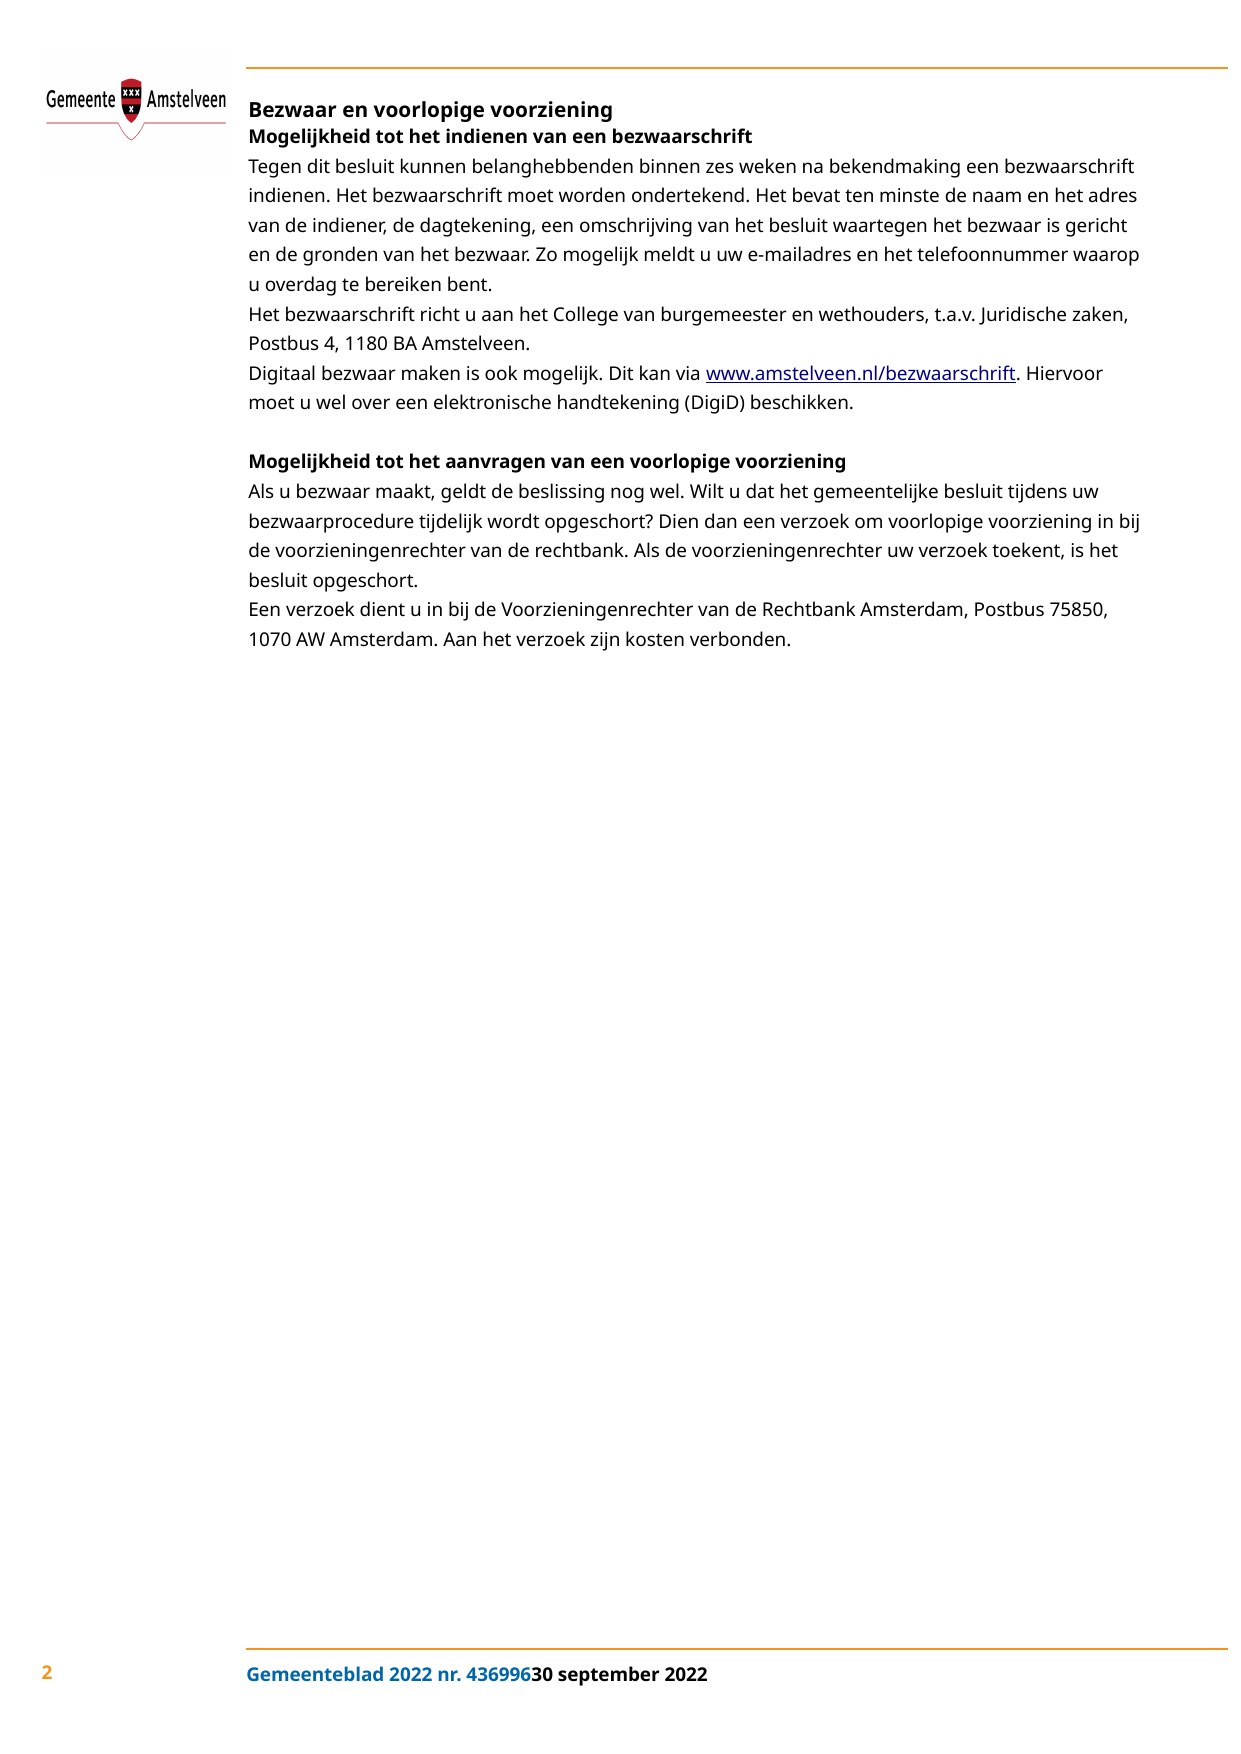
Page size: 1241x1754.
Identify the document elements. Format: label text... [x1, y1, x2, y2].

text Bezwaar en voorlopige voorziening [248, 95, 1152, 123]
text Een verzoek dient u in bij de Voorzieningenrechter van de Rechtbank Amsterdam, Postbus 75850, 1070 AW Amsterdam. Aan het verzoek zijn kosten verbonden. [248, 597, 1152, 652]
text Mogelijkheid tot het aanvragen van een voorlopige voorziening [248, 449, 1152, 474]
text Digitaal bezwaar maken is ook mogelijk. Dit kan via www.amstelveen.nl/bezwaarschrift. Hiervoor moet u wel over een elektronische handtekening (DigiD) beschikken. [248, 360, 1152, 415]
text Het bezwaarschrift richt u aan het College van burgemeester en wethouders, t.a.v. Juridische zaken, Postbus 4, 1180 BA Amstelveen. [248, 301, 1152, 356]
text Als u bezwaar maakt, geldt de beslissing nog wel. Wilt u dat het gemeentelijke besluit tijdens uw bezwaarprocedure tijdelijk wordt opgeschort? Dien dan een verzoek om voorlopige voorziening in bij de voorzieningenrechter van de rechtbank. Als de voorzieningenrechter uw verzoek toekent, is het besluit opgeschort. [248, 478, 1152, 593]
text Mogelijkheid tot het indienen van een bezwaarschrift [248, 123, 1152, 149]
picture [41, 47, 231, 172]
text Tegen dit besluit kunnen belanghebbenden binnen zes weken na bekendmaking een bezwaarschrift indienen. Het bezwaarschrift moet worden ondertekend. Het bevat ten minste de naam en het adres van de indiener, de dagtekening, een omschrijving van het besluit waartegen het bezwaar is gericht en de gronden van het bezwaar. Zo mogelijk meldt u uw e-mailadres en het telefoonnummer waarop u overdag te bereiken bent. [248, 153, 1152, 297]
